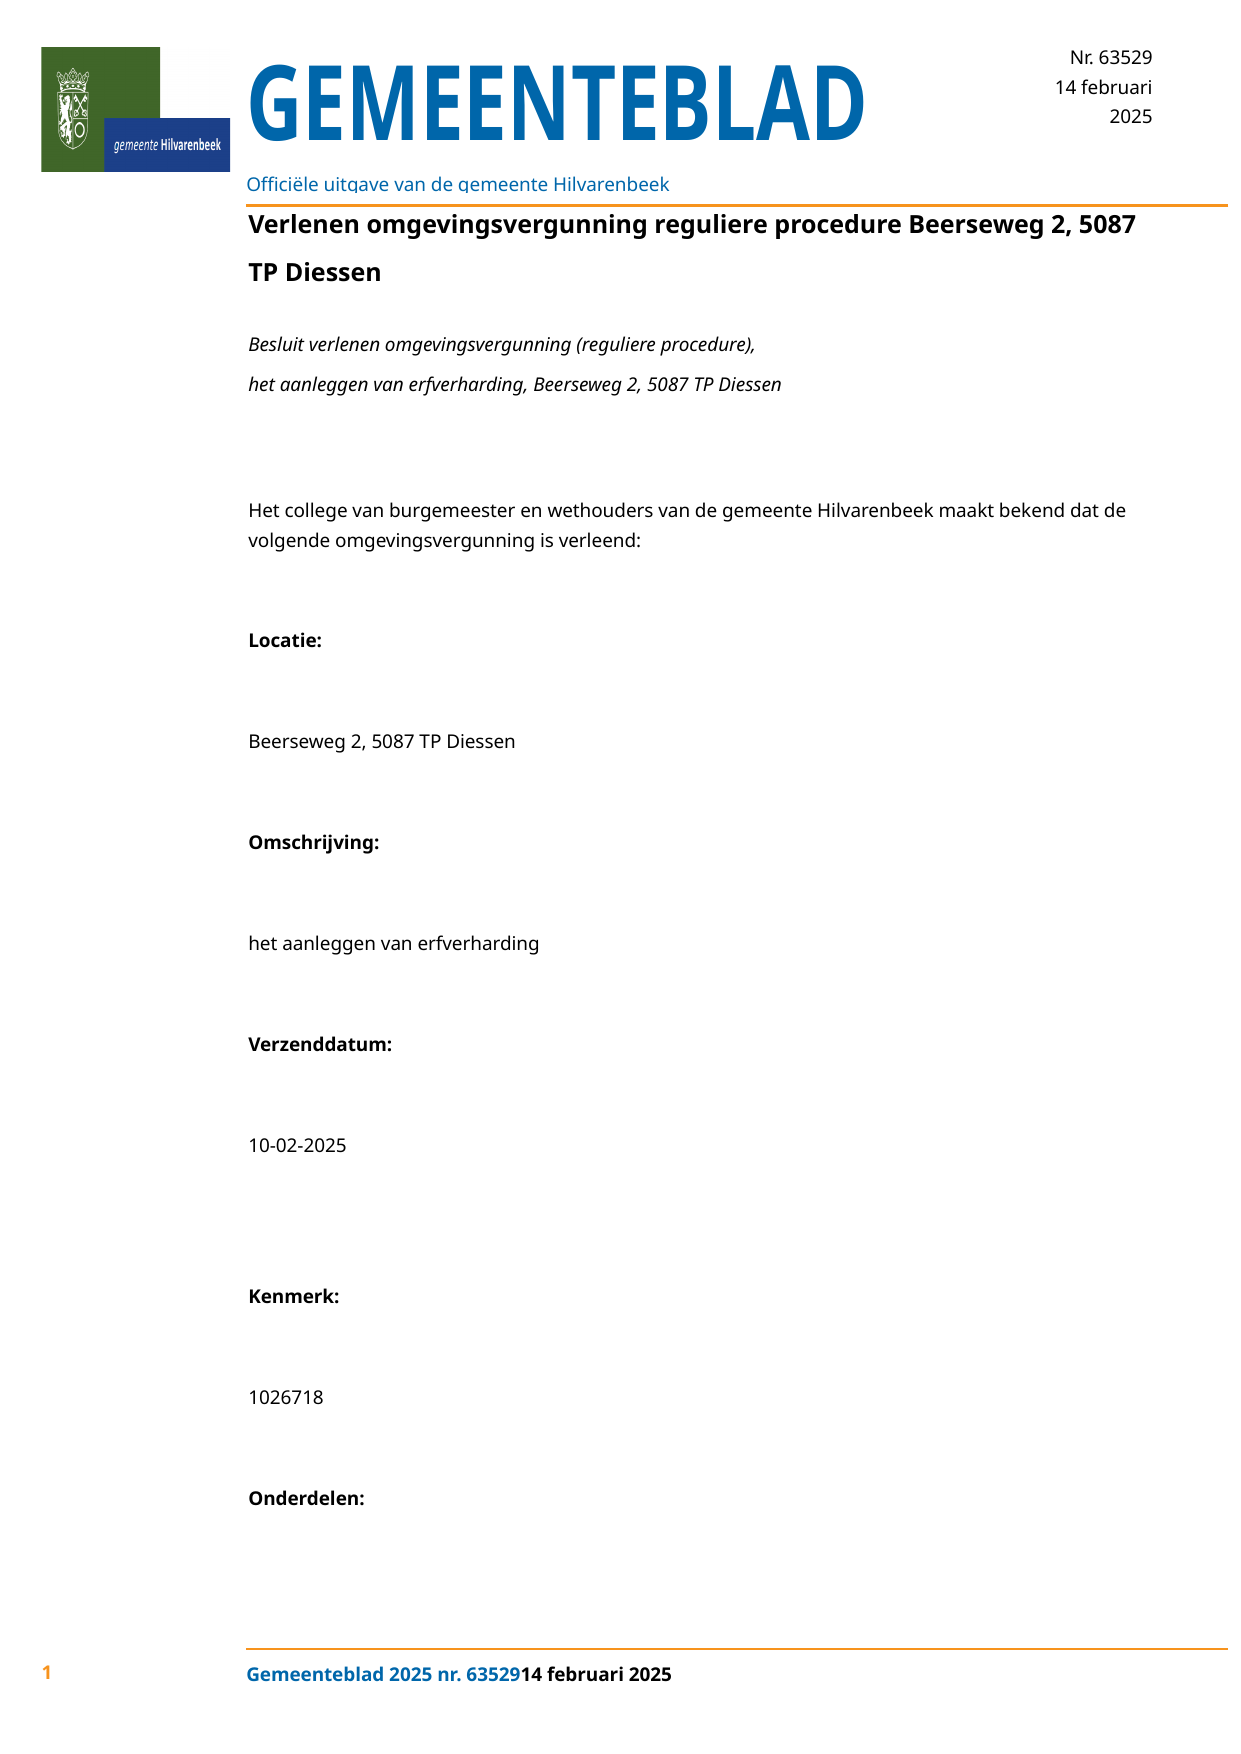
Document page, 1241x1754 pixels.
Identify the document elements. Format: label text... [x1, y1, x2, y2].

text 10-02-2025 [248, 1132, 1152, 1158]
text Verlenen omgevingsvergunning reguliere procedure Beerseweg 2, 5087 TP Diessen [248, 207, 1152, 288]
text Kenmerk: [248, 1283, 1152, 1309]
text Verzenddatum: [248, 1031, 1152, 1057]
picture [41, 47, 231, 172]
text het aanleggen van erfverharding, Beerseweg 2, 5087 TP Diessen [248, 371, 1152, 396]
text 1026718 [248, 1384, 1152, 1410]
text Onderdelen: [248, 1485, 1152, 1511]
text Beerseweg 2, 5087 TP Diessen [248, 728, 1152, 754]
text het aanleggen van erfverharding [248, 930, 1152, 956]
text Locatie: [248, 628, 1152, 653]
text Het college van burgemeester en wethouders van de gemeente Hilvarenbeek maakt bekend dat de volgende omgevingsvergunning is verleend: [248, 497, 1152, 553]
text Omschrijving: [248, 829, 1152, 855]
text Besluit verlenen omgevingsvergunning (reguliere procedure), [248, 331, 1152, 357]
